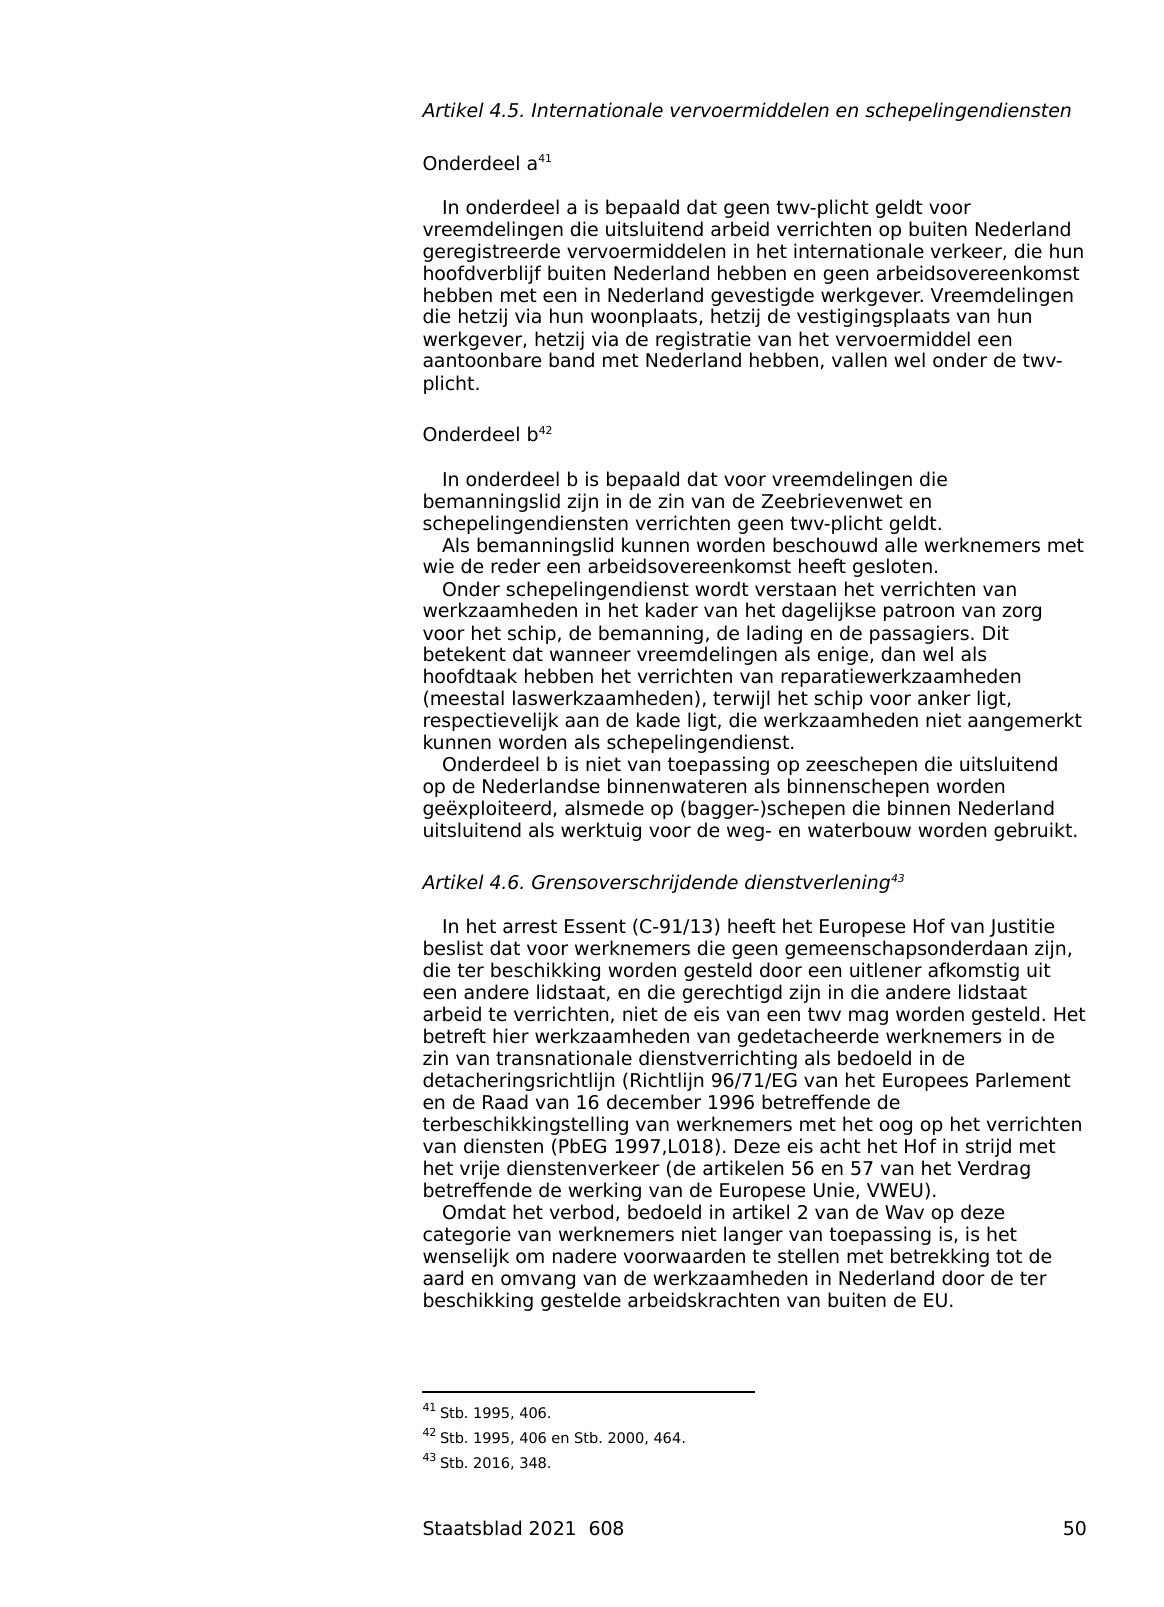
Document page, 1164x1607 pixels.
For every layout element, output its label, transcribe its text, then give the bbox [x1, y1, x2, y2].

subtitle Artikel 4.5. Internationale vervoermiddelen en schepelingendiensten [422, 100, 1087, 122]
text In het arrest Essent (C-91/13) heeft het Europese Hof van Justitie beslist dat voor werknemers die geen gemeenschapsonderdaan zijn, die ter beschikking worden gesteld door een uitlener afkomstig uit een andere lidstaat, en die gerechtigd zijn in die andere lidstaat arbeid te verrichten, niet de eis van een twv mag worden gesteld. Het betreft hier werkzaamheden van gedetacheerde werknemers in de zin van transnationale dienstverrichting als bedoeld in de detacheringsrichtlijn (Richtlijn 96/71/EG van het Europees Parlement en de Raad van 16 december 1996 betreffende de terbeschikkingstelling van werknemers met het oog op het verrichten van diensten (PbEG 1997,L018). Deze eis acht het Hof in strijd met het vrije dienstenverkeer (de artikelen 56 en 57 van het Verdrag betreffende de werking van de Europese Unie, VWEU). [422, 916, 1087, 1202]
text Stb. 2016, 348. [422, 1451, 1087, 1473]
text Onderdeel b is niet van toepassing op zeeschepen die uitsluitend op de Nederlandse binnenwateren als binnenschepen worden geëxploiteerd, alsmede op (bagger-)schepen die binnen Nederland uitsluitend als werktuig voor de weg- en waterbouw worden gebruikt. [422, 754, 1087, 842]
subtitle Onderdeel a [422, 152, 1087, 174]
text Als bemanningslid kunnen worden beschouwd alle werknemers met wie de reder een arbeidsovereenkomst heeft gesloten. [422, 534, 1087, 578]
subtitle Onderdeel b [422, 424, 1087, 446]
text Onder schepelingendienst wordt verstaan het verrichten van werkzaamheden in het kader van het dagelijkse patroon van zorg voor het schip, de bemanning, de lading en de passagiers. Dit betekent dat wanneer vreemdelingen als enige, dan wel als hoofdtaak hebben het verrichten van reparatiewerkzaamheden (meestal laswerkzaamheden), terwijl het schip voor anker ligt, respectievelijk aan de kade ligt, die werkzaamheden niet aangemerkt kunnen worden als schepelingendienst. [422, 578, 1087, 754]
text Omdat het verbod, bedoeld in artikel 2 van de Wav op deze categorie van werknemers niet langer van toepassing is, is het wenselijk om nadere voorwaarden te stellen met betrekking tot de aard en omvang van de werkzaamheden in Nederland door de ter beschikking gestelde arbeidskrachten van buiten de EU. [422, 1202, 1087, 1312]
text Stb. 1995, 406 en Stb. 2000, 464. [422, 1426, 1087, 1448]
subtitle Artikel 4.6. Grensoverschrijdende dienstverlening [422, 872, 1087, 894]
text In onderdeel b is bepaald dat voor vreemdelingen die bemanningslid zijn in de zin van de Zeebrievenwet en schepelingendiensten verrichten geen twv-plicht geldt. [422, 468, 1087, 534]
text In onderdeel a is bepaald dat geen twv-plicht geldt voor vreemdelingen die uitsluitend arbeid verrichten op buiten Nederland geregistreerde vervoermiddelen in het internationale verkeer, die hun hoofdverblijf buiten Nederland hebben en geen arbeidsovereenkomst hebben met een in Nederland gevestigde werkgever. Vreemdelingen die hetzij via hun woonplaats, hetzij de vestigingsplaats van hun werkgever, hetzij via de registratie van het vervoermiddel een aantoonbare band met Nederland hebben, vallen wel onder de twv-plicht. [422, 197, 1087, 394]
text Stb. 1995, 406. [422, 1401, 1087, 1423]
